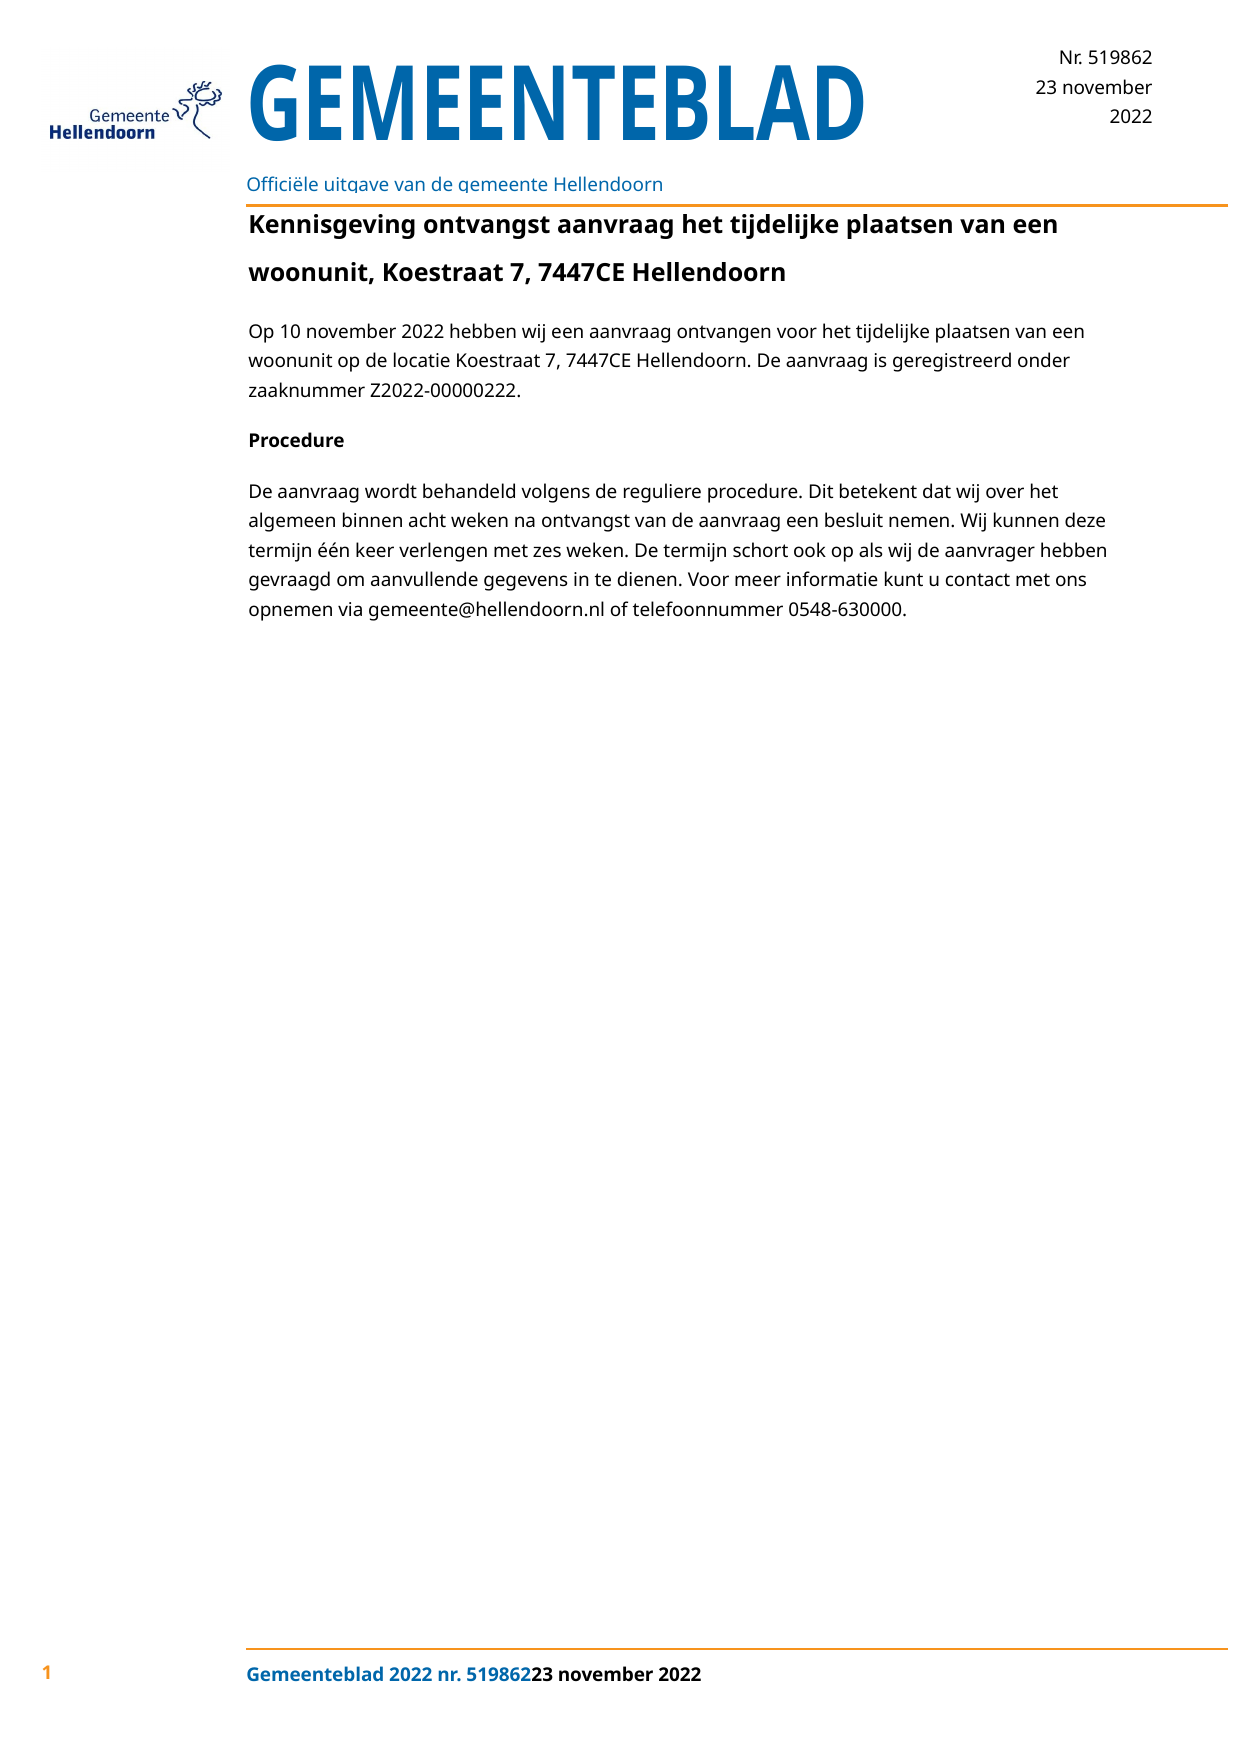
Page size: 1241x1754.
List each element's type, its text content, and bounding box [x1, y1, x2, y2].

picture [41, 47, 231, 172]
text De aanvraag wordt behandeld volgens de reguliere procedure. Dit betekent dat wij over het algemeen binnen acht weken na ontvangst van de aanvraag een besluit nemen. Wij kunnen deze termijn één keer verlengen met zes weken. De termijn schort ook op als wij de aanvrager hebben gevraagd om aanvullende gegevens in te dienen. Voor meer informatie kunt u contact met ons opnemen via gemeente@hellendoorn.nl of telefoonnummer 0548-630000. [248, 478, 1152, 622]
text Kennisgeving ontvangst aanvraag het tijdelijke plaatsen van een woonunit, Koestraat 7, 7447CE Hellendoorn [248, 207, 1152, 288]
text Procedure [248, 427, 1152, 453]
text Op 10 november 2022 hebben wij een aanvraag ontvangen voor het tijdelijke plaatsen van een woonunit op de locatie Koestraat 7, 7447CE Hellendoorn. De aanvraag is geregistreerd onder zaaknummer Z2022-00000222. [248, 318, 1152, 403]
